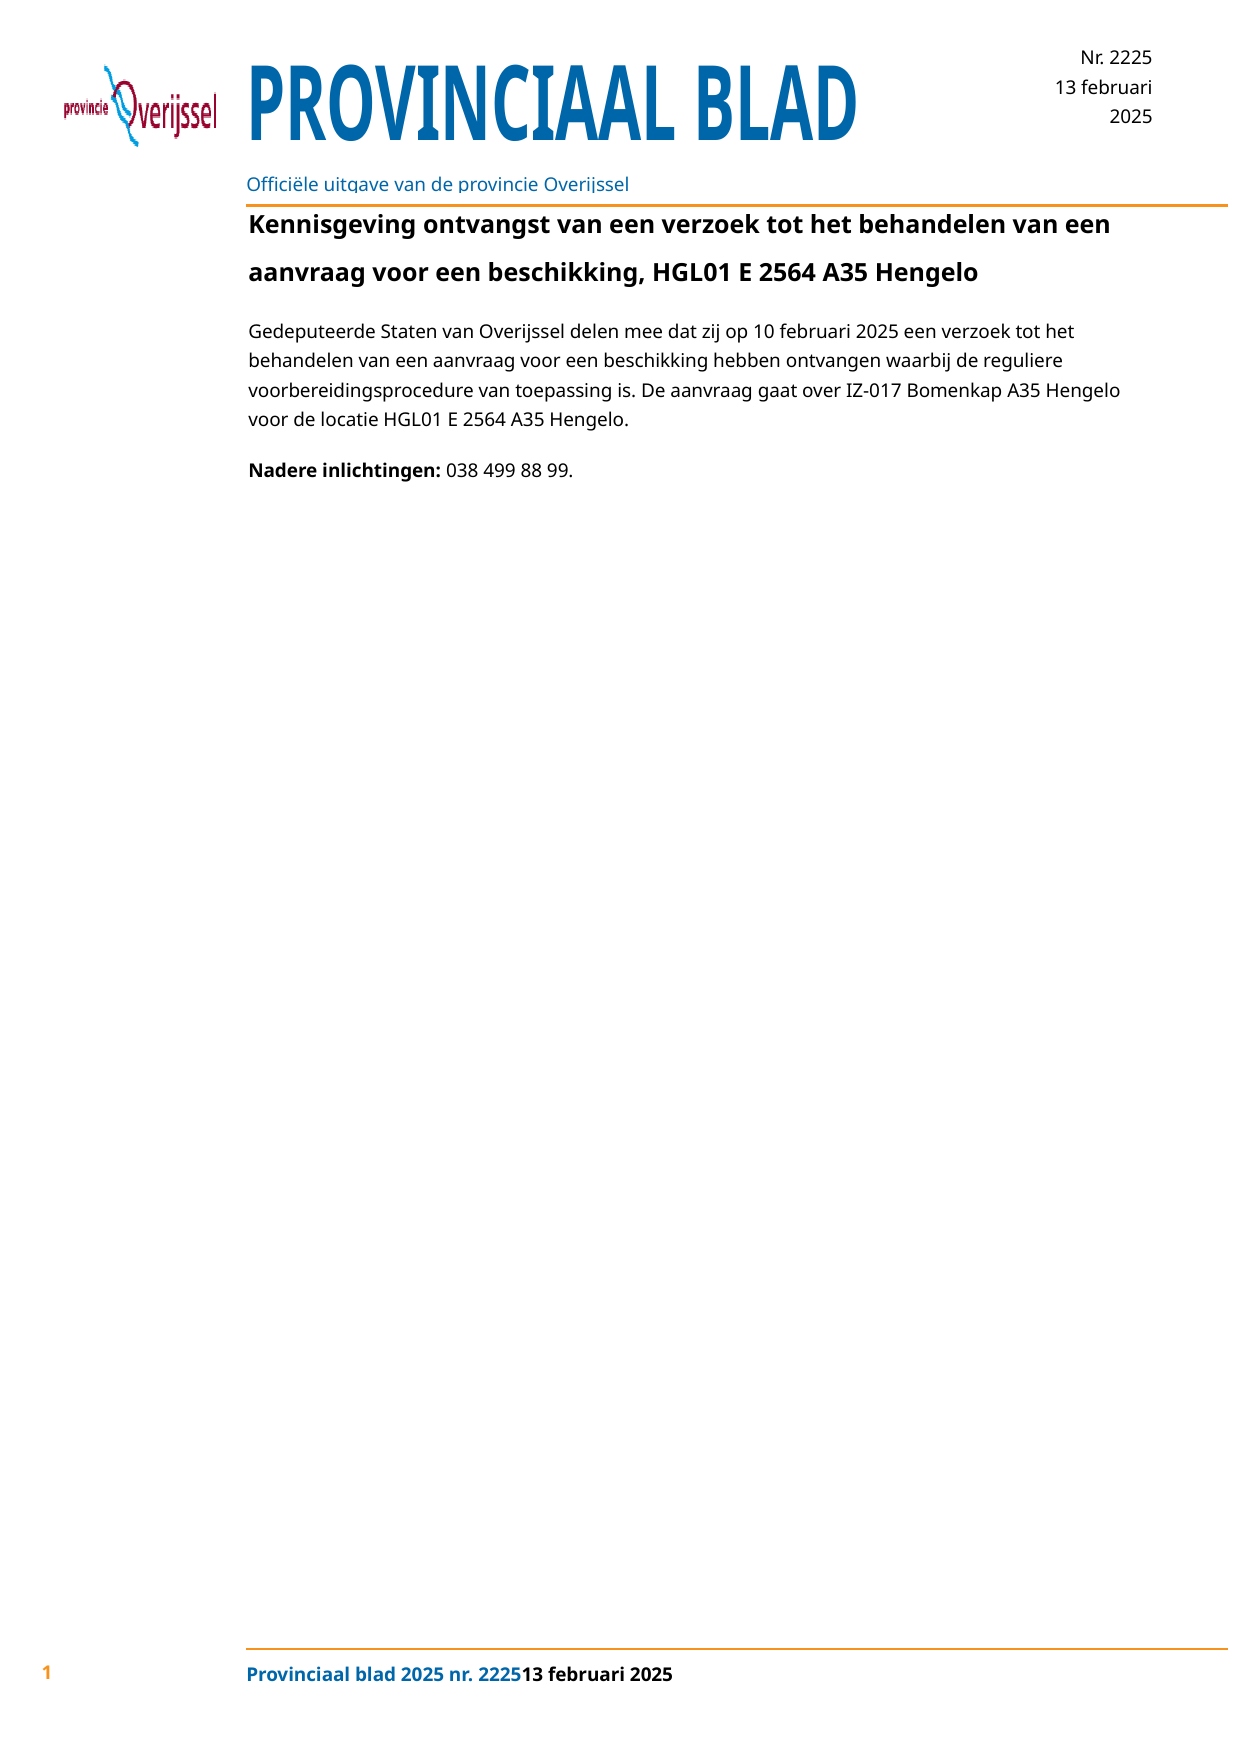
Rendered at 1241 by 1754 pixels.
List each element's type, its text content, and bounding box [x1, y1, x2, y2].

text Kennisgeving ontvangst van een verzoek tot het behandelen van een aanvraag voor een beschikking, HGL01 E 2564 A35 Hengelo [248, 207, 1152, 288]
text Gedeputeerde Staten van Overijssel delen mee dat zij op 10 februari 2025 een verzoek tot het behandelen van een aanvraag voor een beschikking hebben ontvangen waarbij de reguliere voorbereidingsprocedure van toepassing is. De aanvraag gaat over IZ-017 Bomenkap A35 Hengelo voor de locatie HGL01 E 2564 A35 Hengelo. [248, 318, 1152, 432]
text Nadere inlichtingen: 038 499 88 99. [248, 457, 1152, 483]
picture [41, 47, 231, 172]
